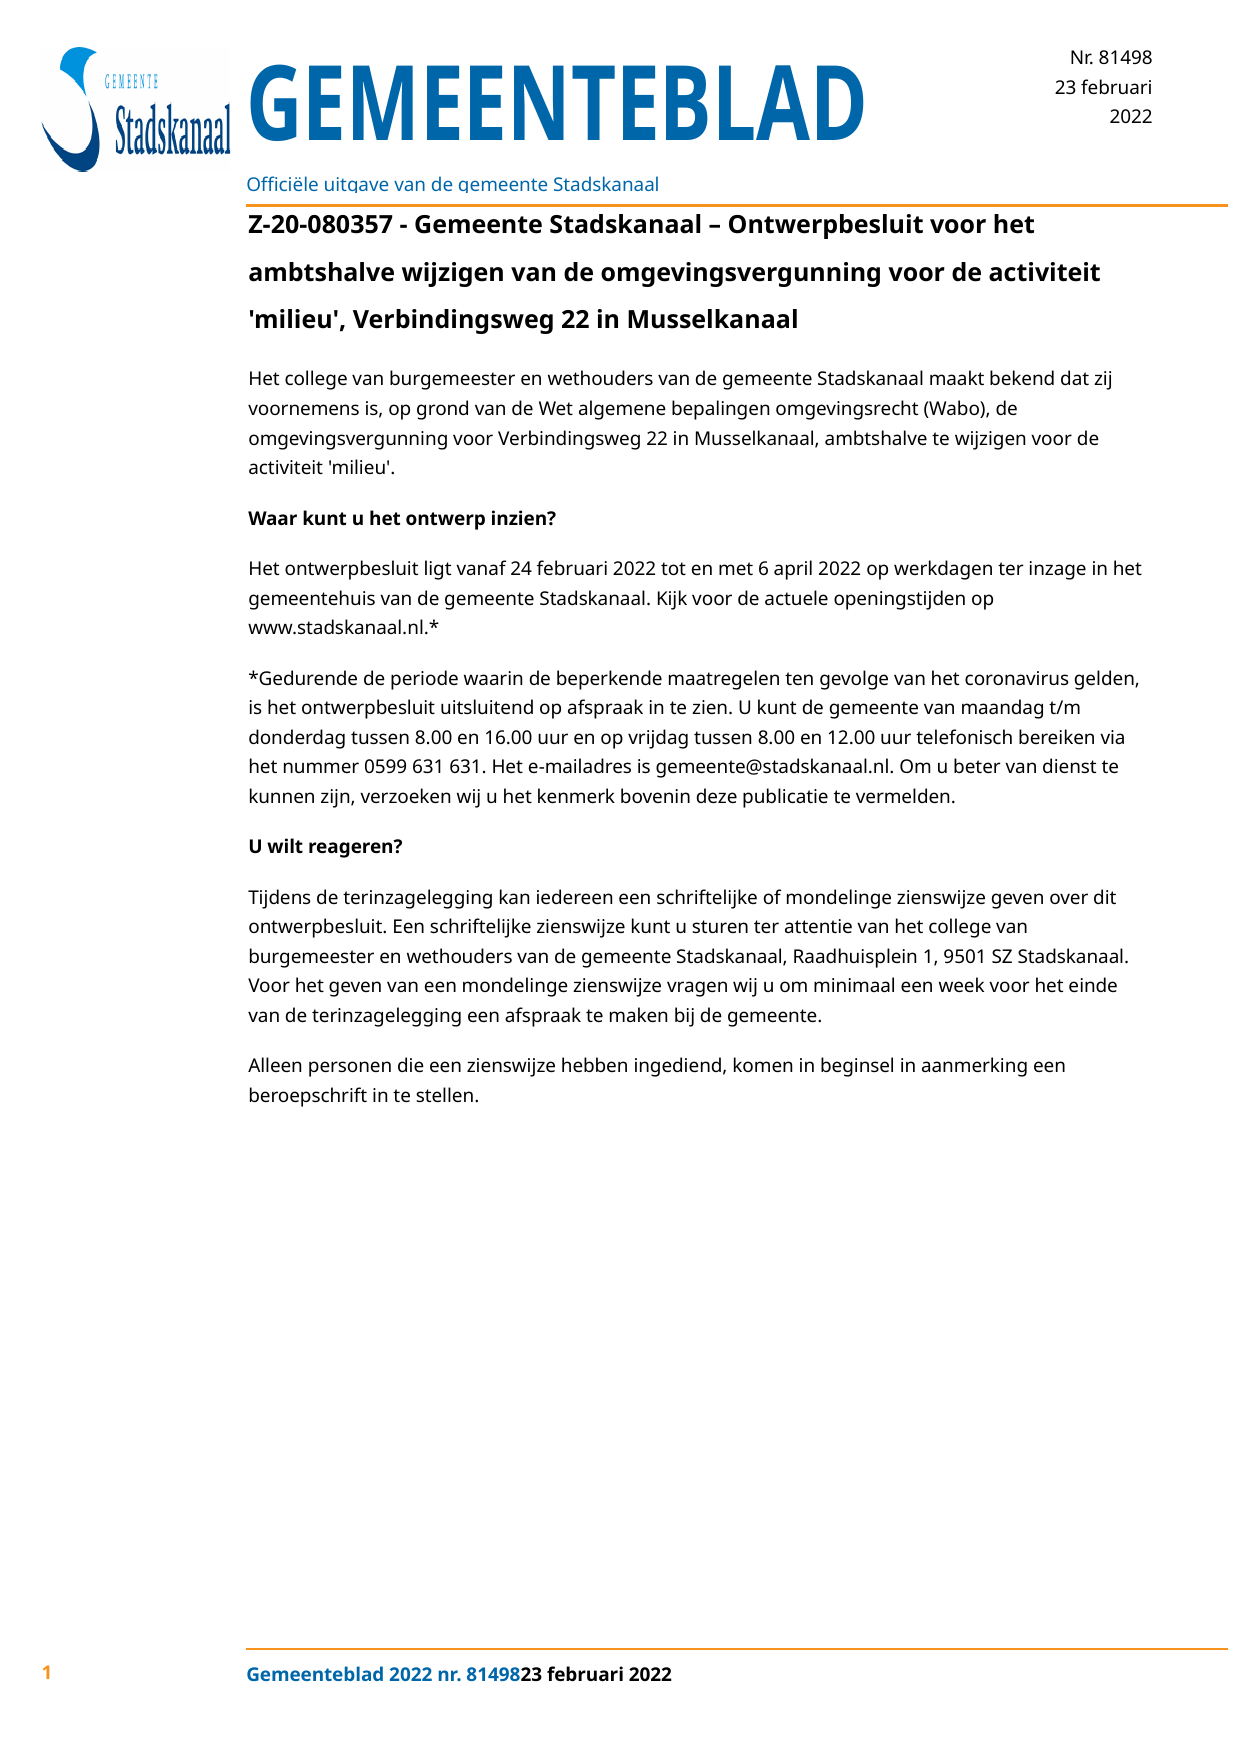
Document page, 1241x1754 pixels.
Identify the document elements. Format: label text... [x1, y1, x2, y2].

text U wilt reageren? [248, 833, 1152, 859]
text Waar kunt u het ontwerp inzien? [248, 505, 1152, 530]
text Het college van burgemeester en wethouders van de gemeente Stadskanaal maakt bekend dat zij voornemens is, op grond van de Wet algemene bepalingen omgevingsrecht (Wabo), de omgevingsvergunning voor Verbindingsweg 22 in Musselkanaal, ambtshalve te wijzigen voor de activiteit 'milieu'. [248, 366, 1152, 480]
text Tijdens de terinzagelegging kan iedereen een schriftelijke of mondelinge zienswijze geven over dit ontwerpbesluit. Een schriftelijke zienswijze kunt u sturen ter attentie van het college van burgemeester en wethouders van de gemeente Stadskanaal, Raadhuisplein 1, 9501 SZ Stadskanaal. Voor het geven van een mondelinge zienswijze vragen wij u om minimaal een week voor het einde van de terinzagelegging een afspraak te maken bij de gemeente. [248, 884, 1152, 1028]
text Alleen personen die een zienswijze hebben ingediend, komen in beginsel in aanmerking een beroepschrift in te stellen. [248, 1053, 1152, 1108]
text Het ontwerpbesluit ligt vanaf 24 februari 2022 tot en met 6 april 2022 op werkdagen ter inzage in het gemeentehuis van de gemeente Stadskanaal. Kijk voor de actuele openingstijden op www.stadskanaal.nl.* [248, 555, 1152, 640]
picture [41, 47, 231, 172]
text *Gedurende de periode waarin de beperkende maatregelen ten gevolge van het coronavirus gelden, is het ontwerpbesluit uitsluitend op afspraak in te zien. U kunt de gemeente van maandag t/m donderdag tussen 8.00 en 16.00 uur en op vrijdag tussen 8.00 en 12.00 uur telefonisch bereiken via het nummer 0599 631 631. Het e‑mailadres is gemeente@stadskanaal.nl. Om u beter van dienst te kunnen zijn, verzoeken wij u het kenmerk bovenin deze publicatie te vermelden. [248, 665, 1152, 809]
text Z-20-080357 - Gemeente Stadskanaal – Ontwerpbesluit voor het ambtshalve wijzigen van de omgevingsvergunning voor de activiteit 'milieu', Verbindingsweg 22 in Musselkanaal [248, 207, 1152, 336]
